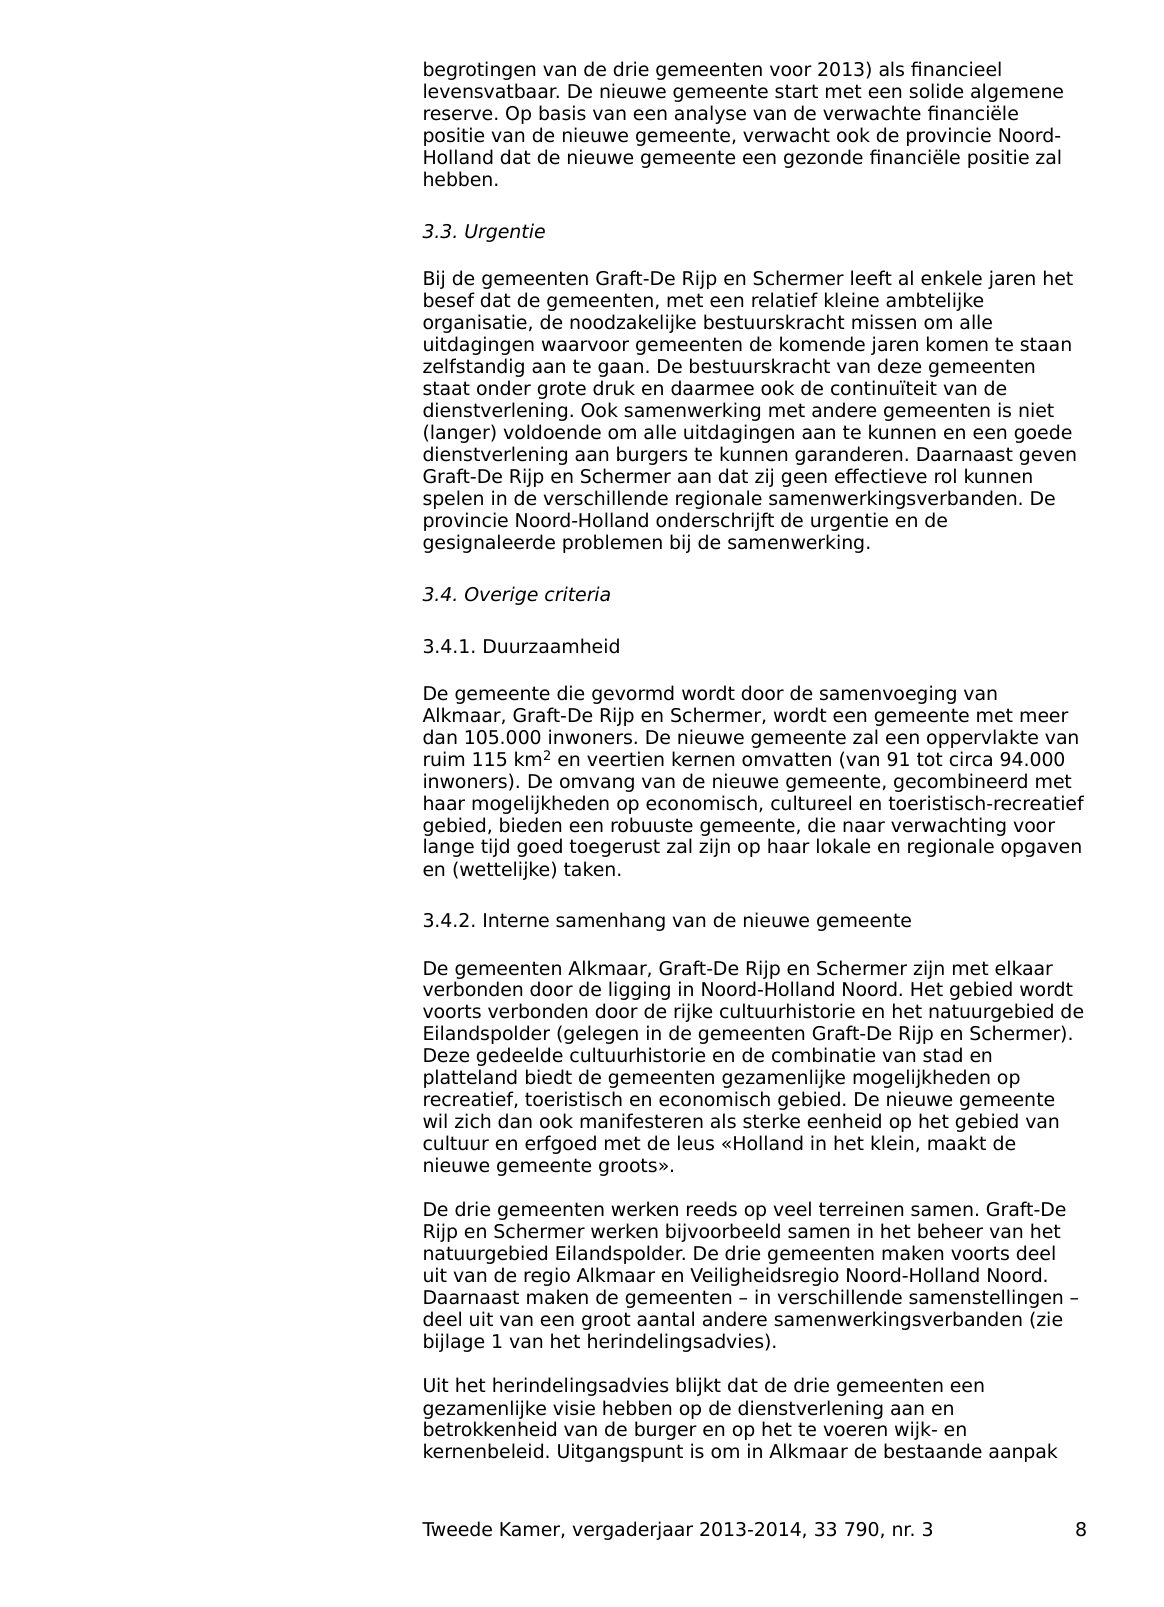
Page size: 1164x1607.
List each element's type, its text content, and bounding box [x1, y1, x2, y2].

text De gemeente die gevormd wordt door de samenvoeging van Alkmaar, Graft-De Rijp en Schermer, wordt een gemeente met meer dan 105.000 inwoners. De nieuwe gemeente zal een oppervlakte van ruim 115 km2 en veertien kernen omvatten (van 91 tot circa 94.000 inwoners). De omvang van de nieuwe gemeente, gecombineerd met haar mogelijkheden op economisch, cultureel en toeristisch-recreatief gebied, bieden een robuuste gemeente, die naar verwachting voor lange tijd goed toegerust zal zijn op haar lokale en regionale opgaven en (wettelijke) taken. [422, 683, 1087, 880]
subtitle 3.4.2. Interne samenhang van de nieuwe gemeente [422, 910, 1087, 932]
subtitle 3.3. Urgentie [422, 221, 1087, 243]
text Uit het herindelingsadvies blijkt dat de drie gemeenten een gezamenlijke visie hebben op de dienstverlening aan en betrokkenheid van de burger en op het te voeren wijk- en kernenbeleid. Uitgangspunt is om in Alkmaar de bestaande aanpak [422, 1375, 1087, 1463]
text De drie gemeenten werken reeds op veel terreinen samen. Graft-De Rijp en Schermer werken bijvoorbeeld samen in het beheer van het natuurgebied Eilandspolder. De drie gemeenten maken voorts deel uit van de regio Alkmaar en Veiligheidsregio Noord-Holland Noord. Daarnaast maken de gemeenten – in verschillende samenstellingen – deel uit van een groot aantal andere samenwerkingsverbanden (zie bijlage 1 van het herindelingsadvies). [422, 1199, 1087, 1353]
text De gemeenten Alkmaar, Graft-De Rijp en Schermer zijn met elkaar verbonden door de ligging in Noord-Holland Noord. Het gebied wordt voorts verbonden door de rijke cultuurhistorie en het natuurgebied de Eilandspolder (gelegen in de gemeenten Graft-De Rijp en Schermer). Deze gedeelde cultuurhistorie en de combinatie van stad en platteland biedt de gemeenten gezamenlijke mogelijkheden op recreatief, toeristisch en economisch gebied. De nieuwe gemeente wil zich dan ook manifesteren als sterke eenheid op het gebied van cultuur en erfgoed met de leus «Holland in het klein, maakt de nieuwe gemeente groots». [422, 957, 1087, 1177]
subtitle 3.4.1. Duurzaamheid [422, 636, 1087, 658]
text begrotingen van de drie gemeenten voor 2013) als financieel levensvatbaar. De nieuwe gemeente start met een solide algemene reserve. Op basis van een analyse van de verwachte financiële positie van de nieuwe gemeente, verwacht ook de provincie Noord-Holland dat de nieuwe gemeente een gezonde financiële positie zal hebben. [422, 59, 1087, 191]
text Bij de gemeenten Graft-De Rijp en Schermer leeft al enkele jaren het besef dat de gemeenten, met een relatief kleine ambtelijke organisatie, de noodzakelijke bestuurskracht missen om alle uitdagingen waarvoor gemeenten de komende jaren komen te staan zelfstandig aan te gaan. De bestuurskracht van deze gemeenten staat onder grote druk en daarmee ook de continuïteit van de dienstverlening. Ook samenwerking met andere gemeenten is niet (langer) voldoende om alle uitdagingen aan te kunnen en een goede dienstverlening aan burgers te kunnen garanderen. Daarnaast geven Graft-De Rijp en Schermer aan dat zij geen effectieve rol kunnen spelen in de verschillende regionale samenwerkingsverbanden. De provincie Noord-Holland onderschrijft de urgentie en de gesignaleerde problemen bij de samenwerking. [422, 268, 1087, 554]
subtitle 3.4. Overige criteria [422, 584, 1087, 606]
